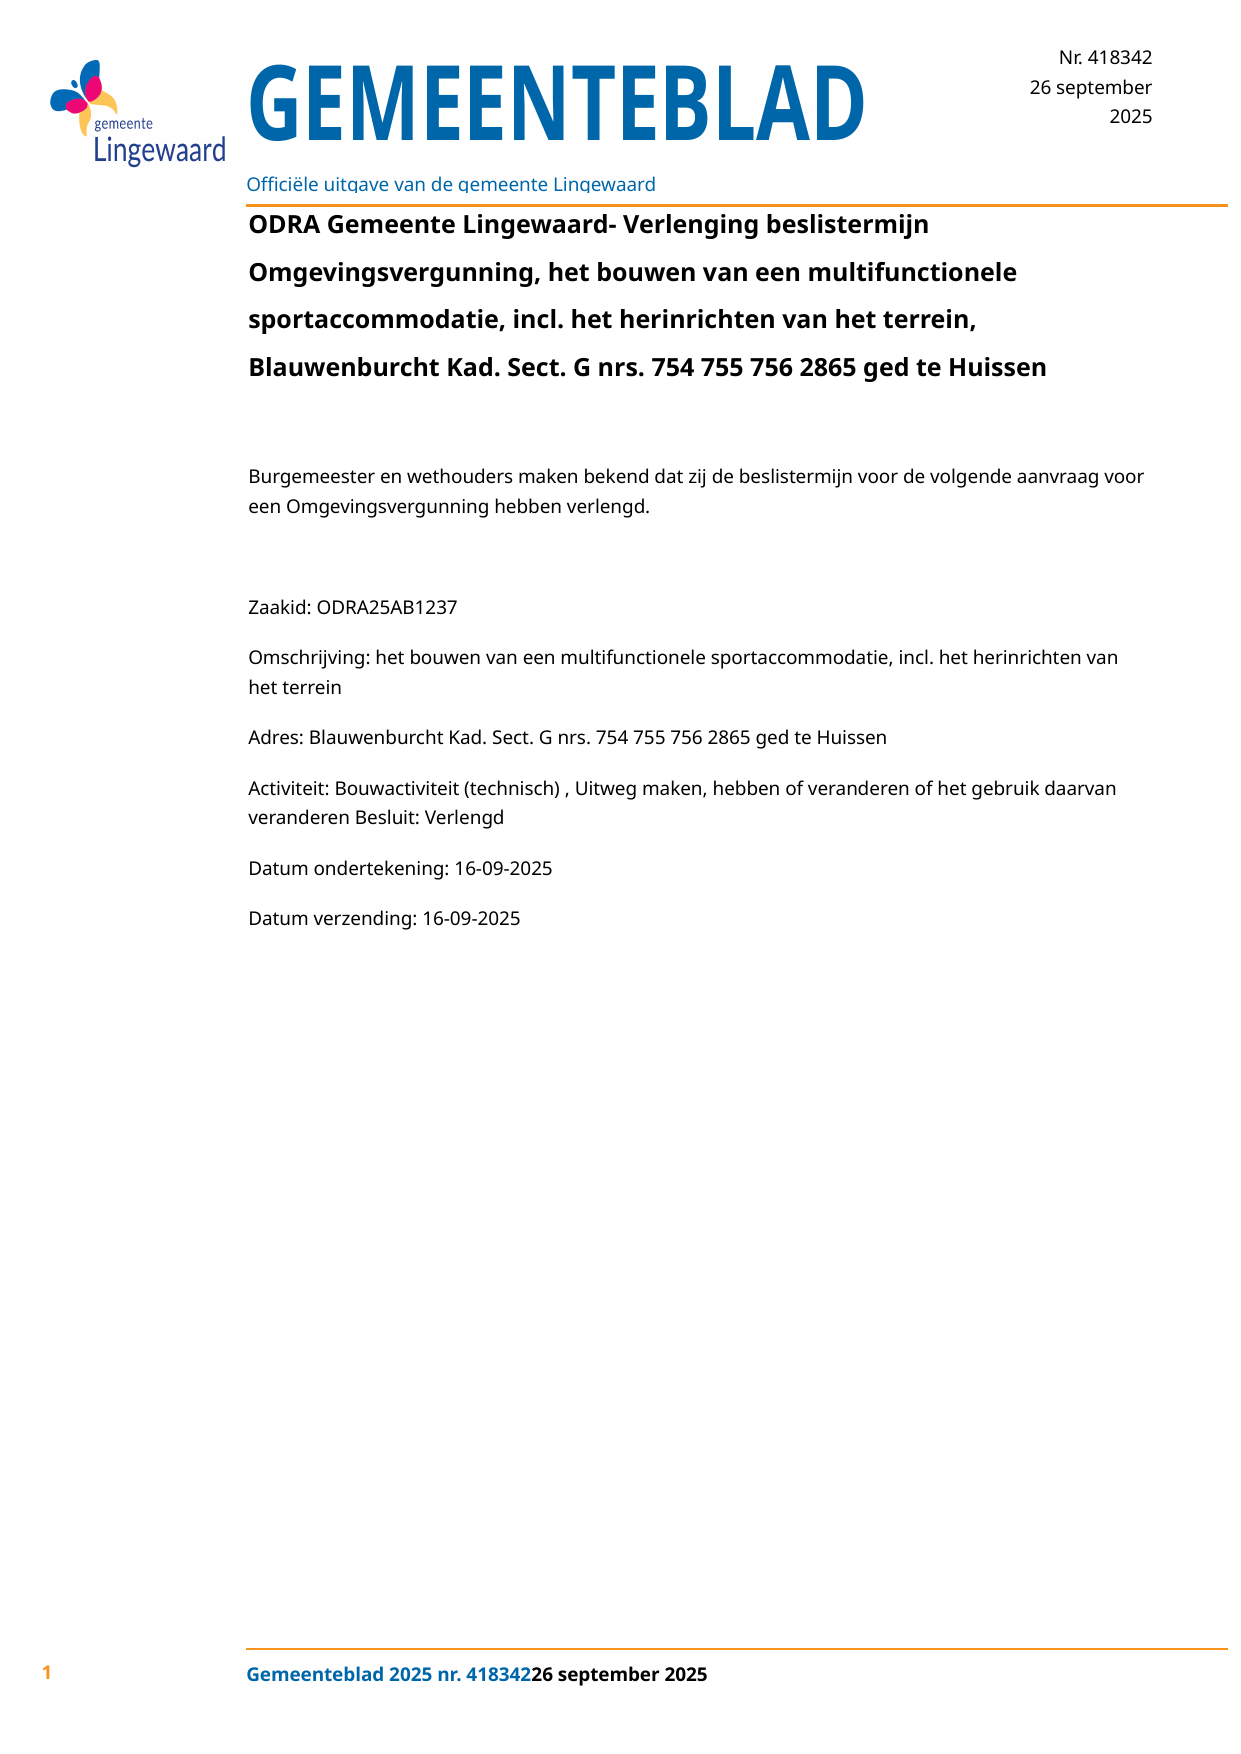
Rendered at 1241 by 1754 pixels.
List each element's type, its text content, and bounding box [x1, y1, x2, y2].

text Zaakid: ODRA25AB1237 [248, 594, 1152, 620]
text Datum verzending: 16-09-2025 [248, 905, 1152, 931]
text Datum ondertekening: 16-09-2025 [248, 855, 1152, 881]
text ODRA Gemeente Lingewaard- Verlenging beslistermijn Omgevingsvergunning, het bouwen van een multifunctionele sportaccommodatie, incl. het herinrichten van het terrein, Blauwenburcht Kad. Sect. G nrs. 754 755 756 2865 ged te Huissen [248, 207, 1152, 384]
text Omschrijving: het bouwen van een multifunctionele sportaccommodatie, incl. het herinrichten van het terrein [248, 644, 1152, 700]
text Adres: Blauwenburcht Kad. Sect. G nrs. 754 755 756 2865 ged te Huissen [248, 724, 1152, 750]
text Burgemeester en wethouders maken bekend dat zij de beslistermijn voor de volgende aanvraag voor een Omgevingsvergunning hebben verlengd. [248, 463, 1152, 519]
picture [41, 47, 231, 172]
text Activiteit: Bouwactiviteit (technisch) , Uitweg maken, hebben of veranderen of het gebruik daarvan veranderen Besluit: Verlengd [248, 775, 1152, 830]
